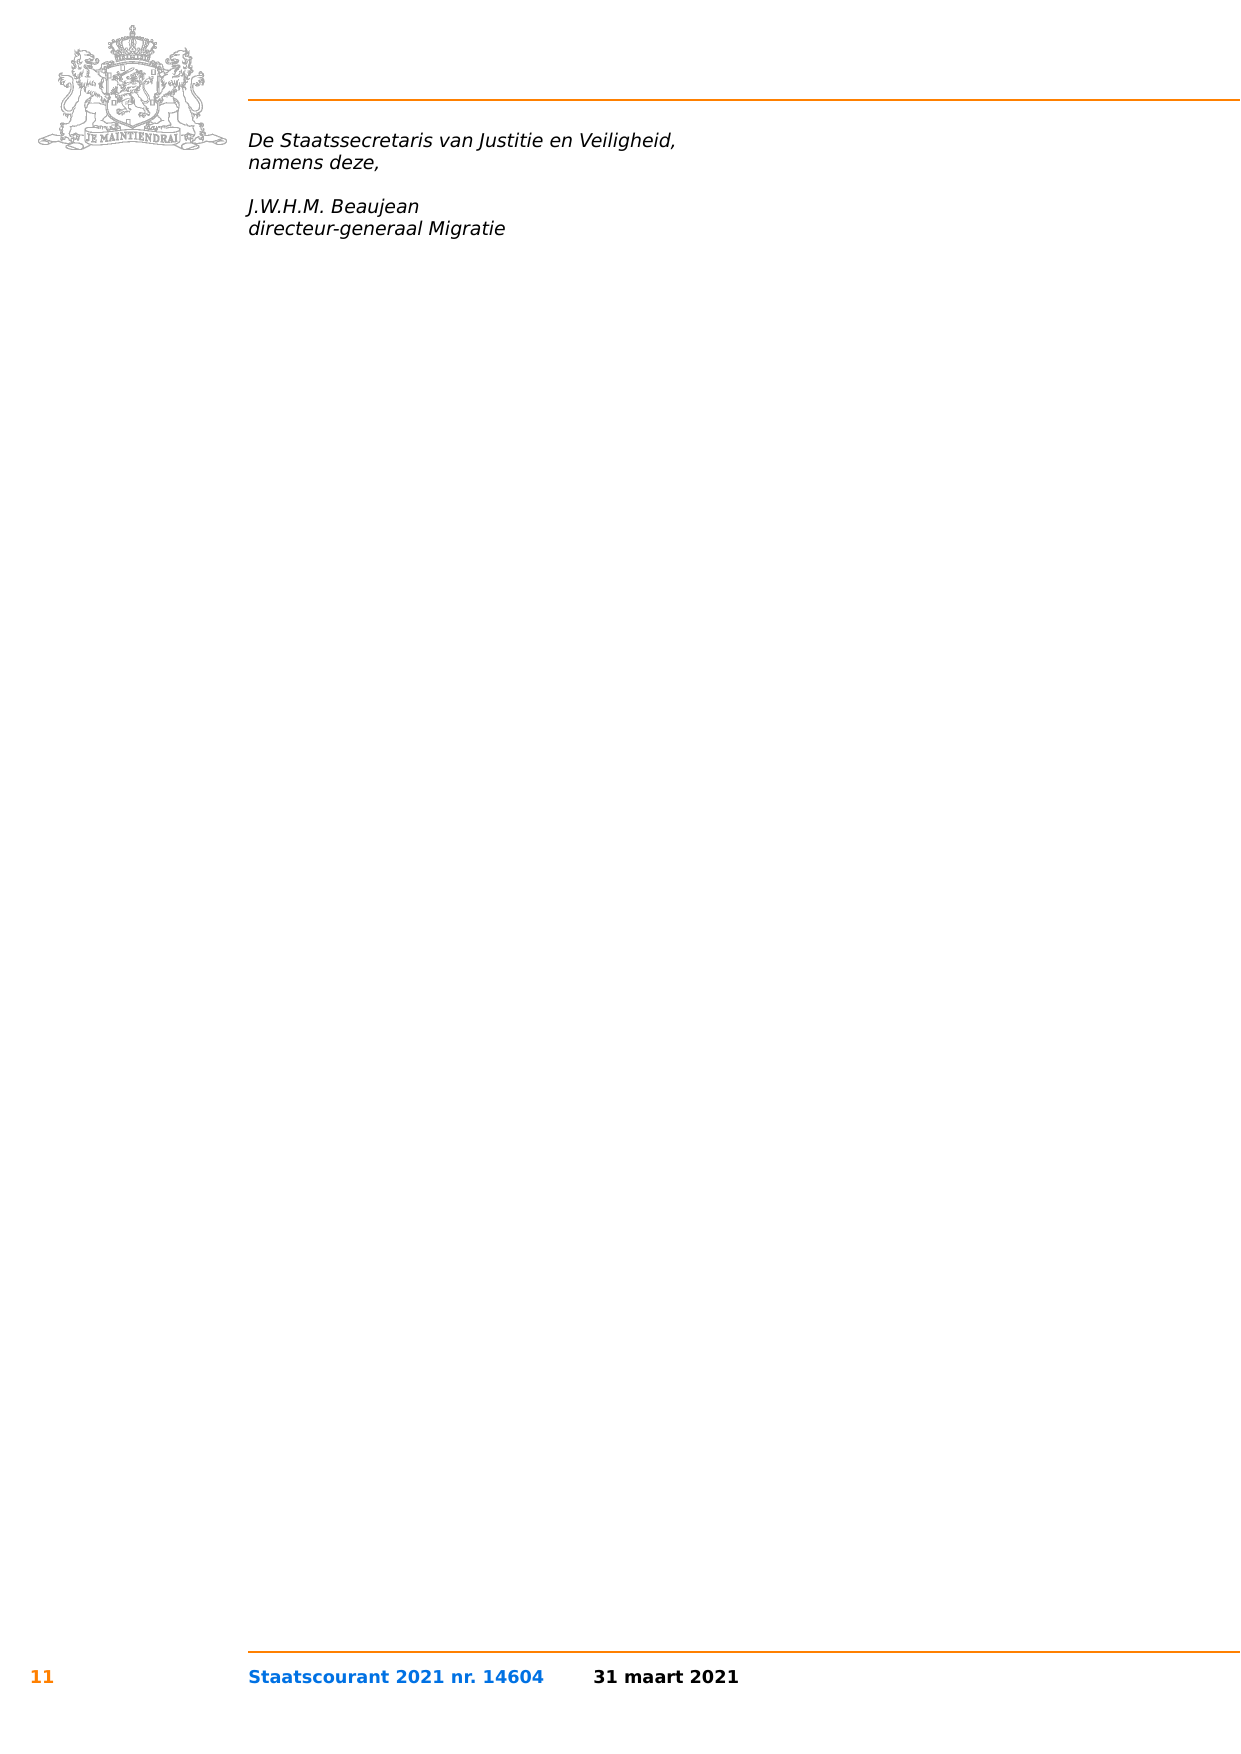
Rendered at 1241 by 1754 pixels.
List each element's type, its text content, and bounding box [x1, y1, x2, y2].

picture [38, 25, 227, 150]
text De Staatssecretaris van Justitie en Veiligheid, namens deze, J.W.H.M. Beaujean directeur-generaal Migratie [248, 130, 1163, 240]
